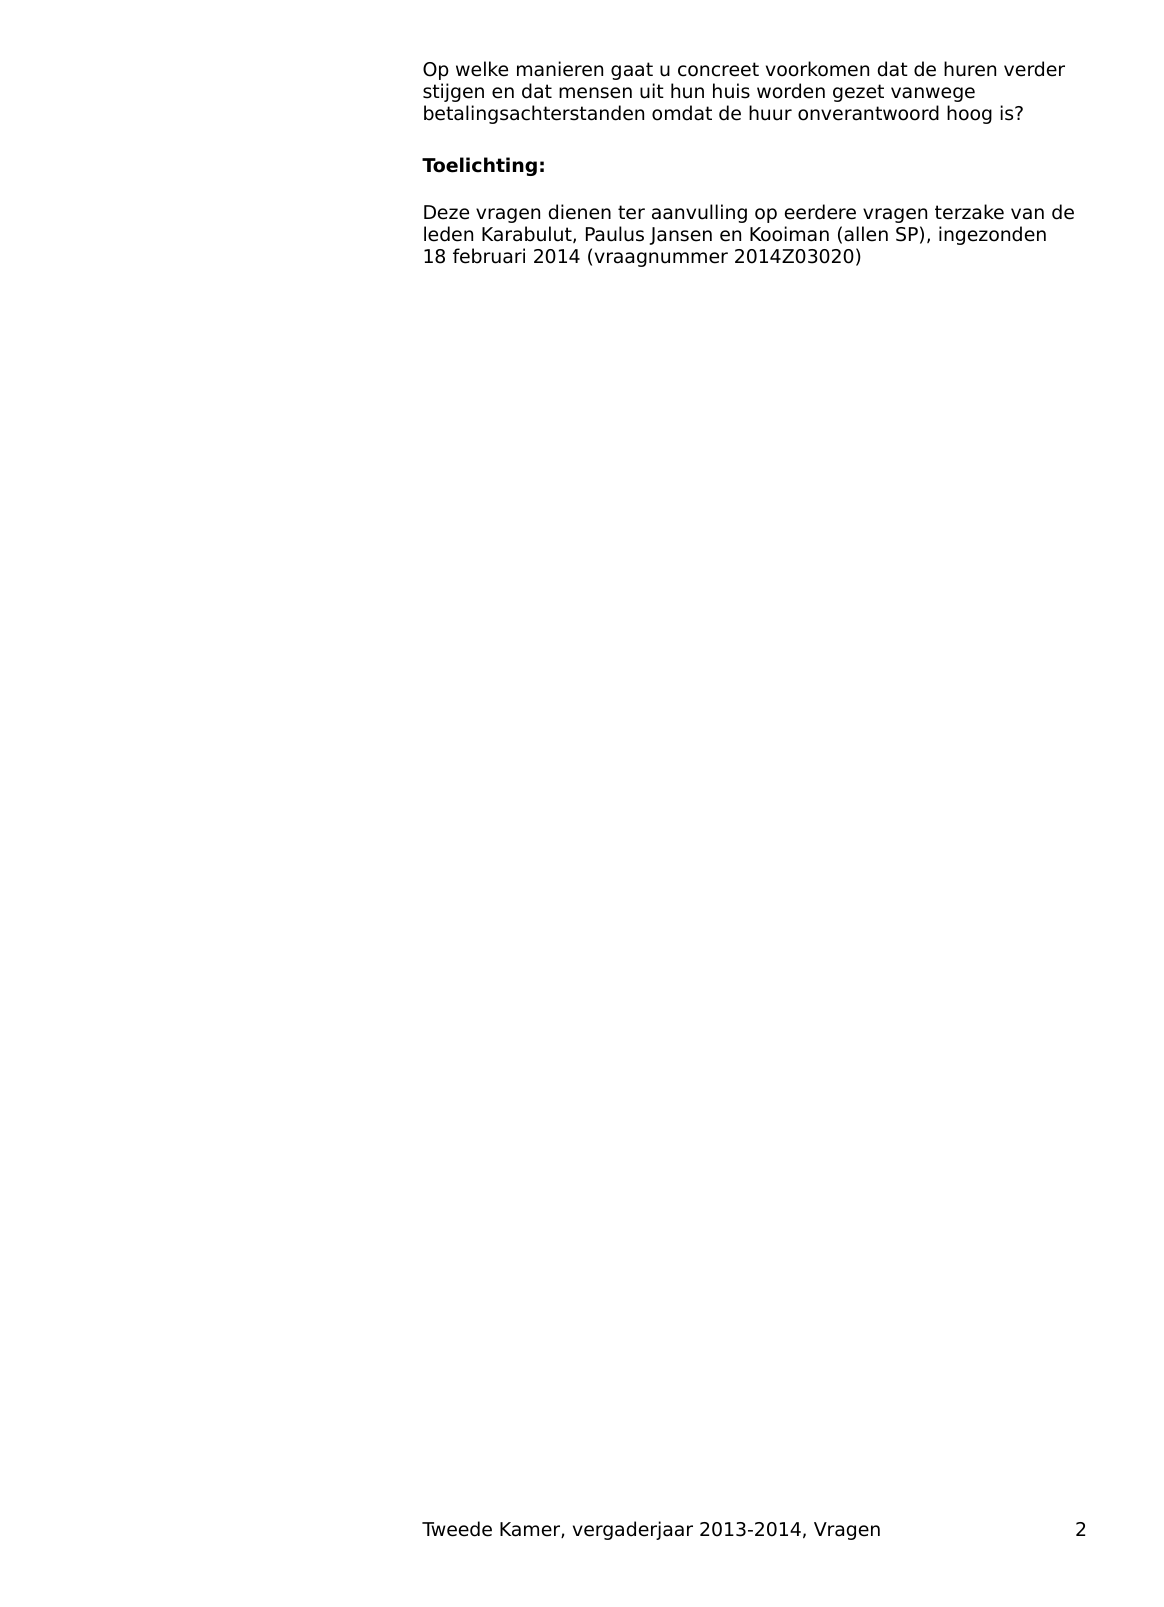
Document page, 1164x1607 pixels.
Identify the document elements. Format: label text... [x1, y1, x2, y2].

subtitle Toelichting: [422, 155, 1087, 177]
text Deze vragen dienen ter aanvulling op eerdere vragen terzake van de leden Karabulut, Paulus Jansen en Kooiman (allen SP), ingezonden 18 februari 2014 (vraagnummer 2014Z03020) [422, 202, 1087, 268]
text Op welke manieren gaat u concreet voorkomen dat de huren verder stijgen en dat mensen uit hun huis worden gezet vanwege betalingsachterstanden omdat de huur onverantwoord hoog is? [422, 59, 1087, 125]
